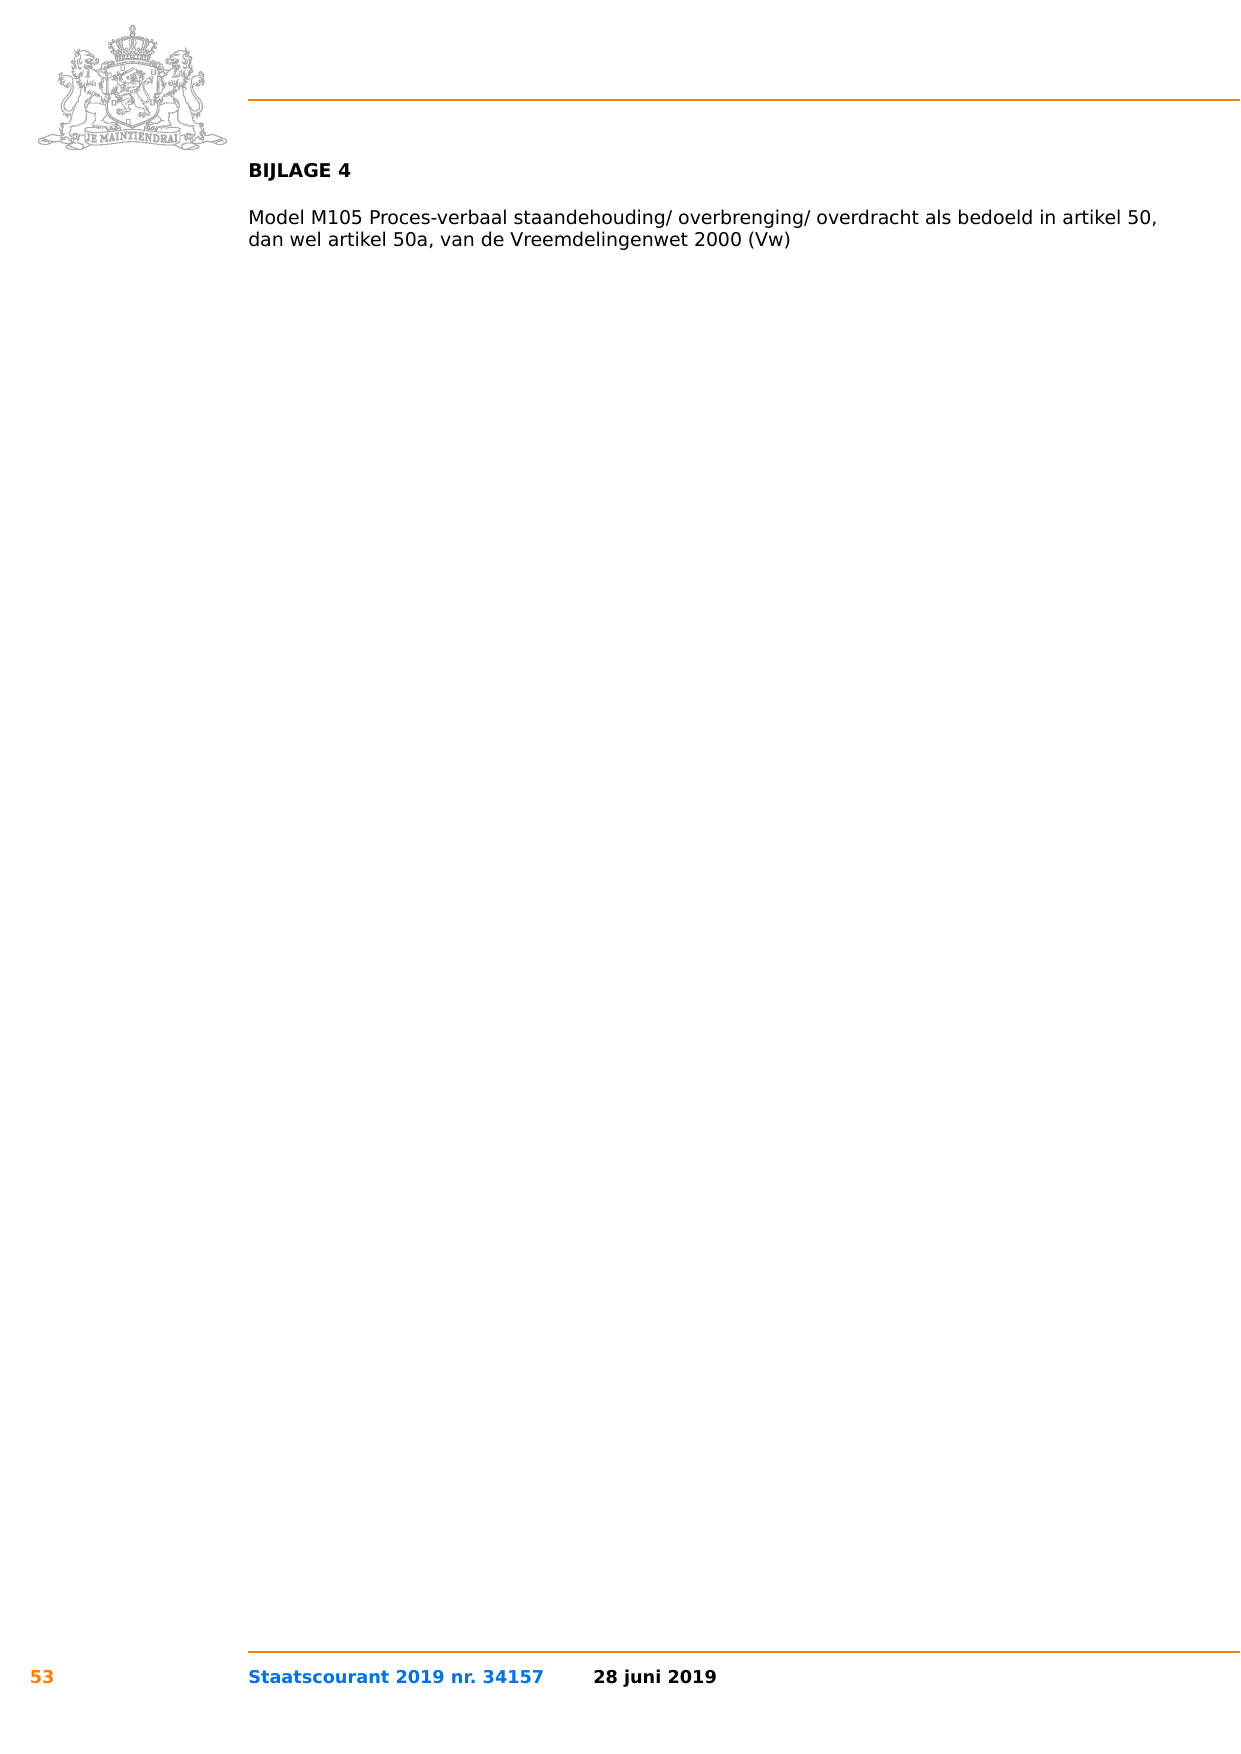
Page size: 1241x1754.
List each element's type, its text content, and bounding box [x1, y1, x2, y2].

text Model M105 Proces-verbaal staandehouding/ overbrenging/ overdracht als bedoeld in artikel 50, dan wel artikel 50a, van de Vreemdelingenwet 2000 (Vw) [248, 207, 1163, 251]
subtitle BIJLAGE 4 [248, 160, 1163, 182]
picture [38, 25, 227, 150]
